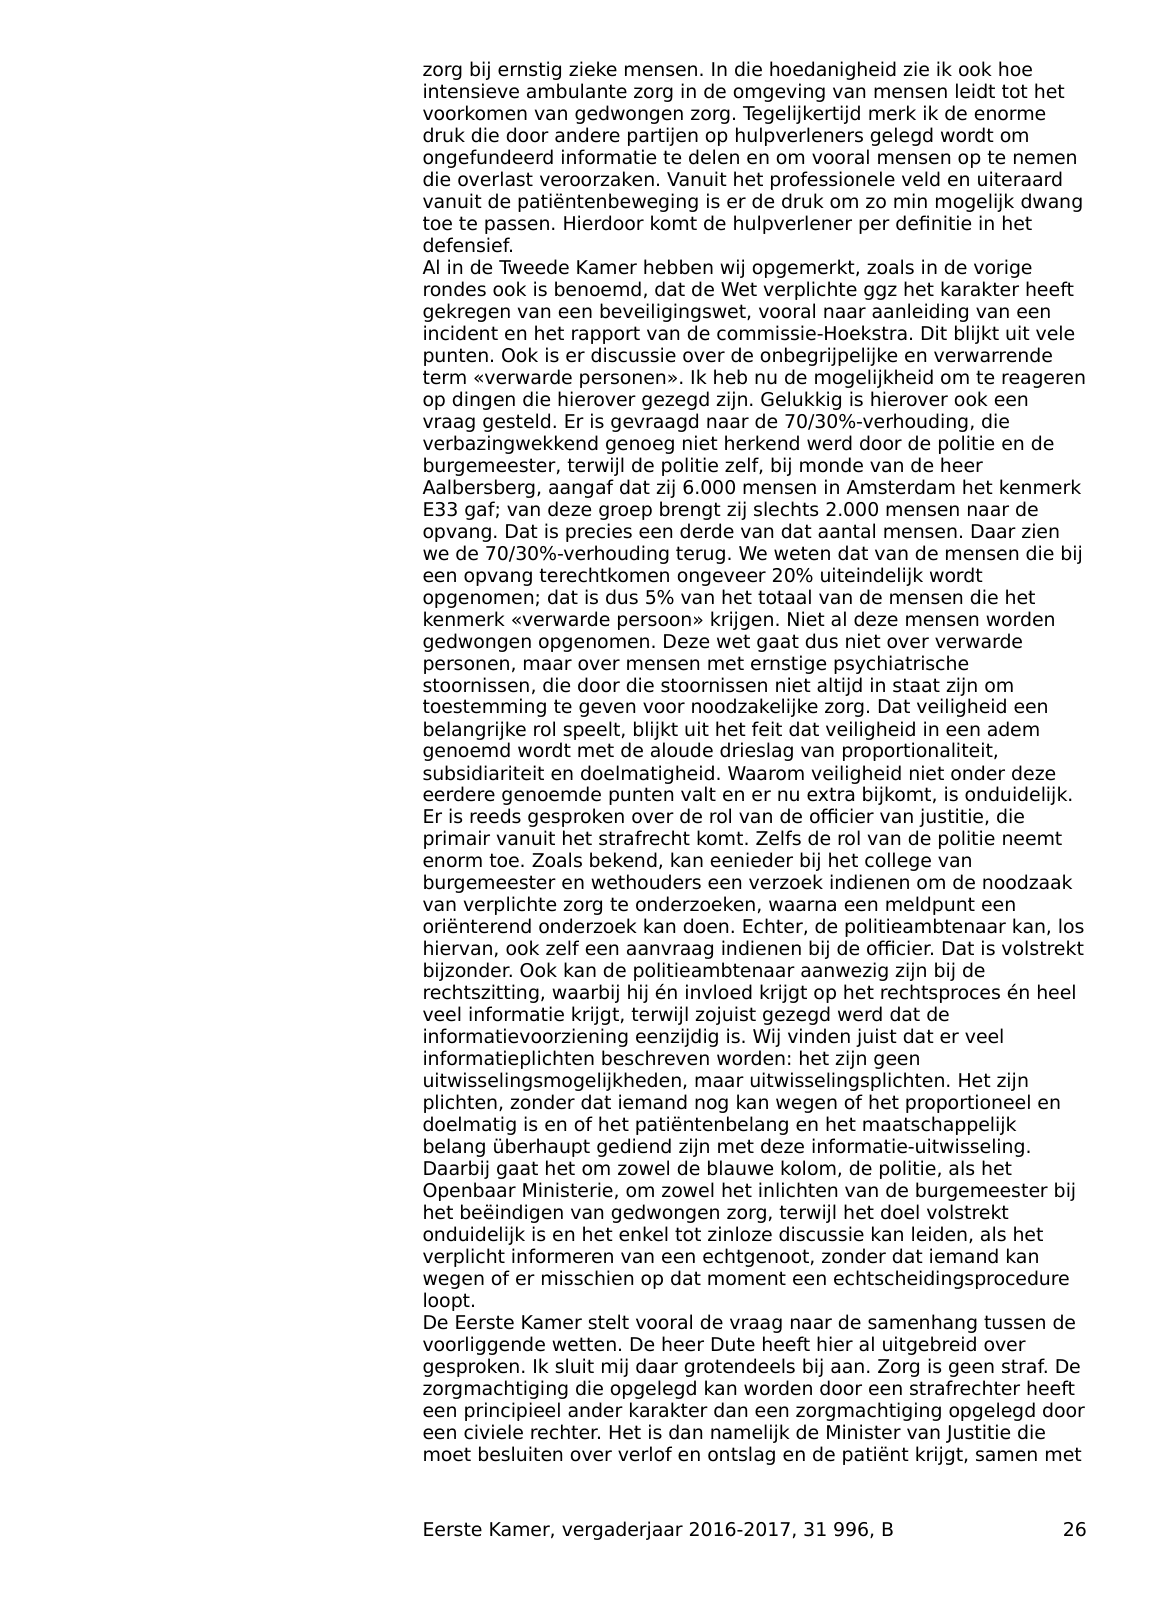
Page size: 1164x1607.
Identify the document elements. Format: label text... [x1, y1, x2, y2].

text zorg bij ernstig zieke mensen. In die hoedanigheid zie ik ook hoe intensieve ambulante zorg in de omgeving van mensen leidt tot het voorkomen van gedwongen zorg. Tegelijkertijd merk ik de enorme druk die door andere partijen op hulpverleners gelegd wordt om ongefundeerd informatie te delen en om vooral mensen op te nemen die overlast veroorzaken. Vanuit het professionele veld en uiteraard vanuit de patiëntenbeweging is er de druk om zo min mogelijk dwang toe te passen. Hierdoor komt de hulpverlener per definitie in het defensief. [422, 59, 1087, 257]
text De Eerste Kamer stelt vooral de vraag naar de samenhang tussen de voorliggende wetten. De heer Dute heeft hier al uitgebreid over gesproken. Ik sluit mij daar grotendeels bij aan. Zorg is geen straf. De zorgmachtiging die opgelegd kan worden door een strafrechter heeft een principieel ander karakter dan een zorgmachtiging opgelegd door een civiele rechter. Het is dan namelijk de Minister van Justitie die moet besluiten over verlof en ontslag en de patiënt krijgt, samen met [422, 1312, 1087, 1466]
text Er is reeds gesproken over de rol van de officier van justitie, die primair vanuit het strafrecht komt. Zelfs de rol van de politie neemt enorm toe. Zoals bekend, kan eenieder bij het college van burgemeester en wethouders een verzoek indienen om de noodzaak van verplichte zorg te onderzoeken, waarna een meldpunt een oriënterend onderzoek kan doen. Echter, de politieambtenaar kan, los hiervan, ook zelf een aanvraag indienen bij de officier. Dat is volstrekt bijzonder. Ook kan de politieambtenaar aanwezig zijn bij de rechtszitting, waarbij hij én invloed krijgt op het rechtsproces én heel veel informatie krijgt, terwijl zojuist gezegd werd dat de informatievoorziening eenzijdig is. Wij vinden juist dat er veel informatieplichten beschreven worden: het zijn geen uitwisselingsmogelijkheden, maar uitwisselingsplichten. Het zijn plichten, zonder dat iemand nog kan wegen of het proportioneel en doelmatig is en of het patiëntenbelang en het maatschappelijk belang überhaupt gediend zijn met deze informatie-uitwisseling. Daarbij gaat het om zowel de blauwe kolom, de politie, als het Openbaar Ministerie, om zowel het inlichten van de burgemeester bij het beëindigen van gedwongen zorg, terwijl het doel volstrekt onduidelijk is en het enkel tot zinloze discussie kan leiden, als het verplicht informeren van een echtgenoot, zonder dat iemand kan wegen of er misschien op dat moment een echtscheidingsprocedure loopt. [422, 806, 1087, 1312]
text Al in de Tweede Kamer hebben wij opgemerkt, zoals in de vorige rondes ook is benoemd, dat de Wet verplichte ggz het karakter heeft gekregen van een beveiligingswet, vooral naar aanleiding van een incident en het rapport van de commissie-Hoekstra. Dit blijkt uit vele punten. Ook is er discussie over de onbegrijpelijke en verwarrende term «verwarde personen». Ik heb nu de mogelijkheid om te reageren op dingen die hierover gezegd zijn. Gelukkig is hierover ook een vraag gesteld. Er is gevraagd naar de 70/30%-verhouding, die verbazingwekkend genoeg niet herkend werd door de politie en de burgemeester, terwijl de politie zelf, bij monde van de heer Aalbersberg, aangaf dat zij 6.000 mensen in Amsterdam het kenmerk E33 gaf; van deze groep brengt zij slechts 2.000 mensen naar de opvang. Dat is precies een derde van dat aantal mensen. Daar zien we de 70/30%-verhouding terug. We weten dat van de mensen die bij een opvang terechtkomen ongeveer 20% uiteindelijk wordt opgenomen; dat is dus 5% van het totaal van de mensen die het kenmerk «verwarde persoon» krijgen. Niet al deze mensen worden gedwongen opgenomen. Deze wet gaat dus niet over verwarde personen, maar over mensen met ernstige psychiatrische stoornissen, die door die stoornissen niet altijd in staat zijn om toestemming te geven voor noodzakelijke zorg. Dat veiligheid een belangrijke rol speelt, blijkt uit het feit dat veiligheid in een adem genoemd wordt met de aloude drieslag van proportionaliteit, subsidiariteit en doelmatigheid. Waarom veiligheid niet onder deze eerdere genoemde punten valt en er nu extra bijkomt, is onduidelijk. [422, 257, 1087, 806]
